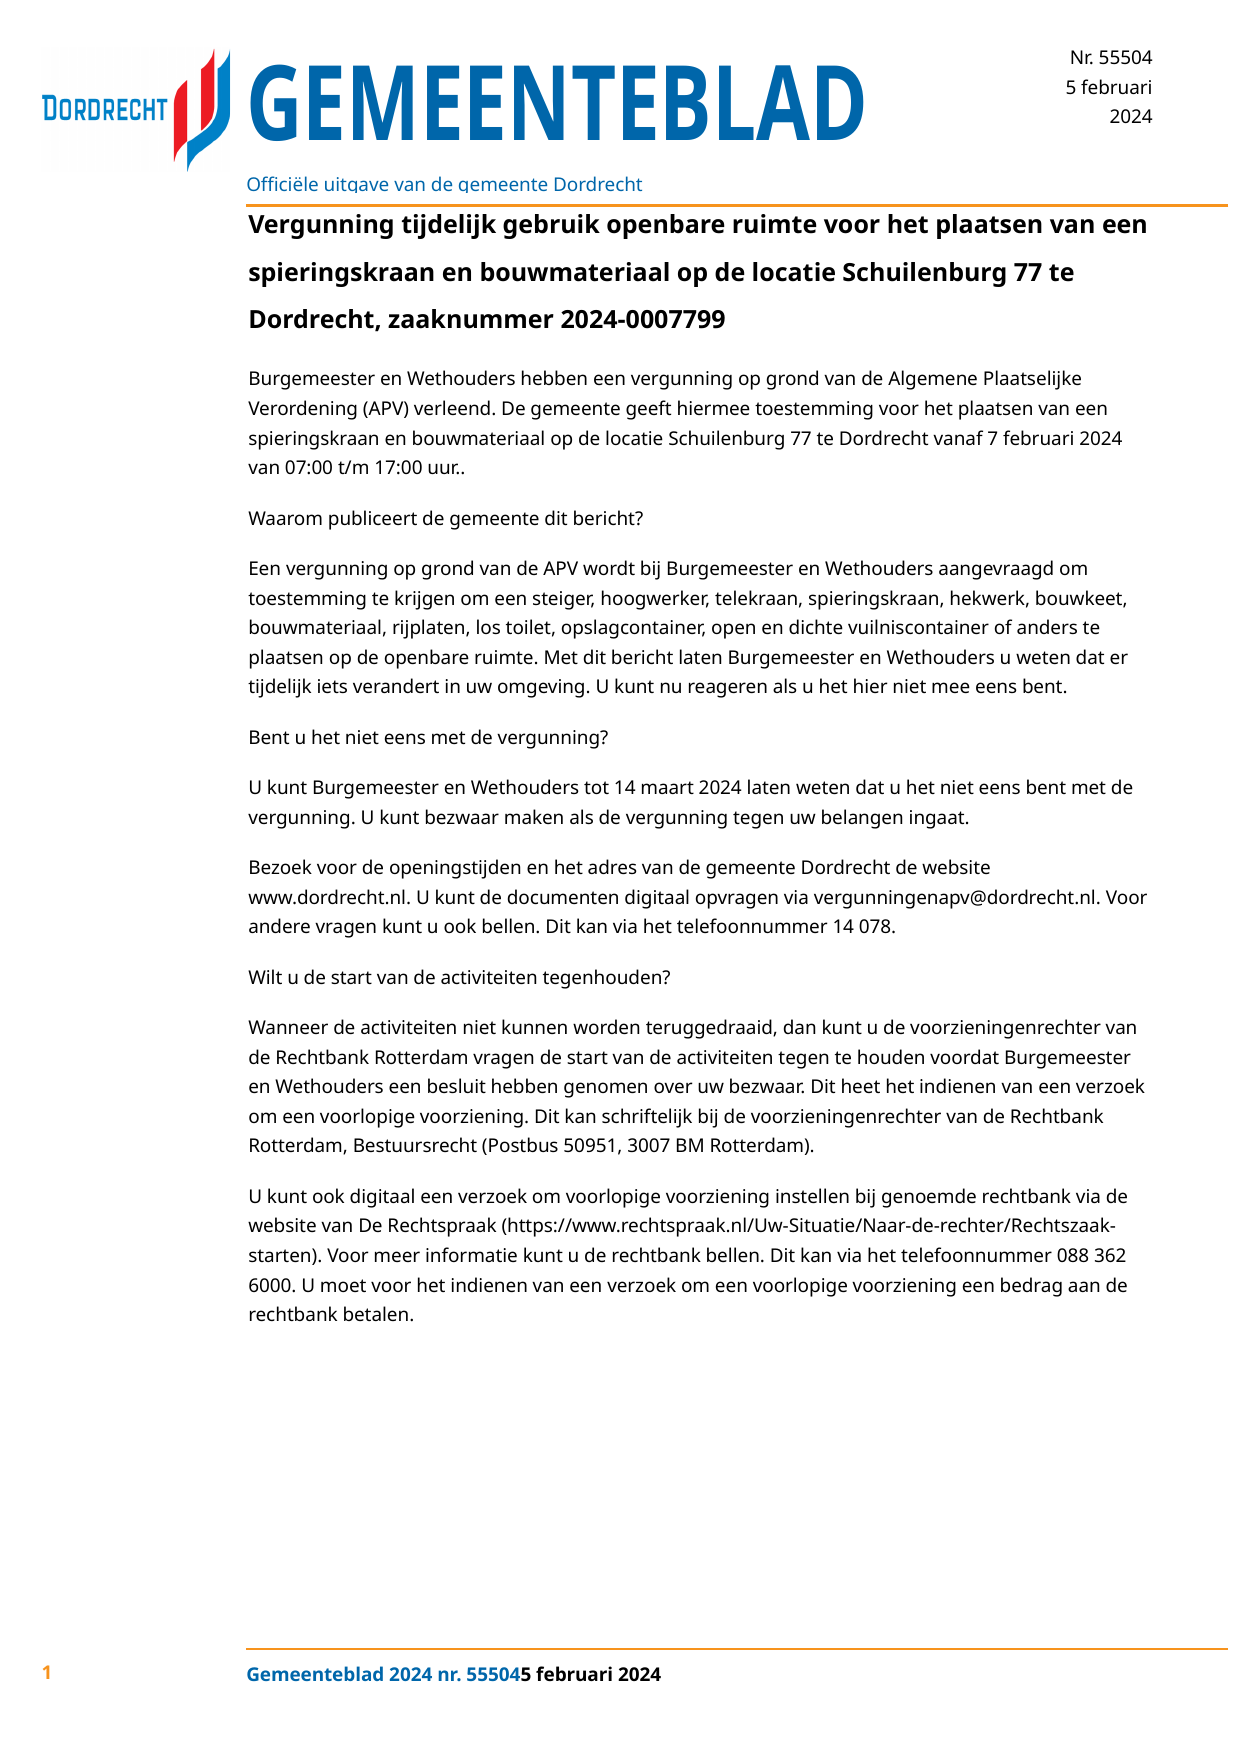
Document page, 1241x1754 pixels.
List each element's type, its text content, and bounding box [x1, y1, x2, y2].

text U kunt Burgemeester en Wethouders tot 14 maart 2024 laten weten dat u het niet eens bent met de vergunning. U kunt bezwaar maken als de vergunning tegen uw belangen ingaat. [248, 774, 1152, 829]
text Bezoek voor de openingstijden en het adres van de gemeente Dordrecht de website www.dordrecht.nl. U kunt de documenten digitaal opvragen via vergunningenapv@dordrecht.nl. Voor andere vragen kunt u ook bellen. Dit kan via het telefoonnummer 14 078. [248, 854, 1152, 939]
text Vergunning tijdelijk gebruik openbare ruimte voor het plaatsen van een spieringskraan en bouwmateriaal op de locatie Schuilenburg 77 te Dordrecht, zaaknummer 2024-0007799 [248, 207, 1152, 336]
text Wanneer de activiteiten niet kunnen worden teruggedraaid, dan kunt u de voorzieningenrechter van de Rechtbank Rotterdam vragen de start van de activiteiten tegen te houden voordat Burgemeester en Wethouders een besluit hebben genomen over uw bezwaar. Dit heet het indienen van een verzoek om een voorlopige voorziening. Dit kan schriftelijk bij de voorzieningenrechter van de Rechtbank Rotterdam, Bestuursrecht (Postbus 50951, 3007 BM Rotterdam). [248, 1014, 1152, 1158]
text U kunt ook digitaal een verzoek om voorlopige voorziening instellen bij genoemde rechtbank via de website van De Rechtspraak (https://www.rechtspraak.nl/Uw-Situatie/Naar-de-rechter/Rechtszaak-starten). Voor meer informatie kunt u de rechtbank bellen. Dit kan via het telefoonnummer 088 362 6000. U moet voor het indienen van een verzoek om een voorlopige voorziening een bedrag aan de rechtbank betalen. [248, 1183, 1152, 1327]
text Burgemeester en Wethouders hebben een vergunning op grond van de Algemene Plaatselijke Verordening (APV) verleend. De gemeente geeft hiermee toestemming voor het plaatsen van een spieringskraan en bouwmateriaal op de locatie Schuilenburg 77 te Dordrecht vanaf 7 februari 2024 van 07:00 t/m 17:00 uur.. [248, 366, 1152, 480]
text Waarom publiceert de gemeente dit bericht? [248, 505, 1152, 530]
text Bent u het niet eens met de vergunning? [248, 724, 1152, 749]
picture [41, 47, 231, 172]
text Een vergunning op grond van de APV wordt bij Burgemeester en Wethouders aangevraagd om toestemming te krijgen om een steiger, hoogwerker, telekraan, spieringskraan, hekwerk, bouwkeet, bouwmateriaal, rijplaten, los toilet, opslagcontainer, open en dichte vuilniscontainer of anders te plaatsen op de openbare ruimte. Met dit bericht laten Burgemeester en Wethouders u weten dat er tijdelijk iets verandert in uw omgeving. U kunt nu reageren als u het hier niet mee eens bent. [248, 555, 1152, 699]
text Wilt u de start van de activiteiten tegenhouden? [248, 964, 1152, 989]
